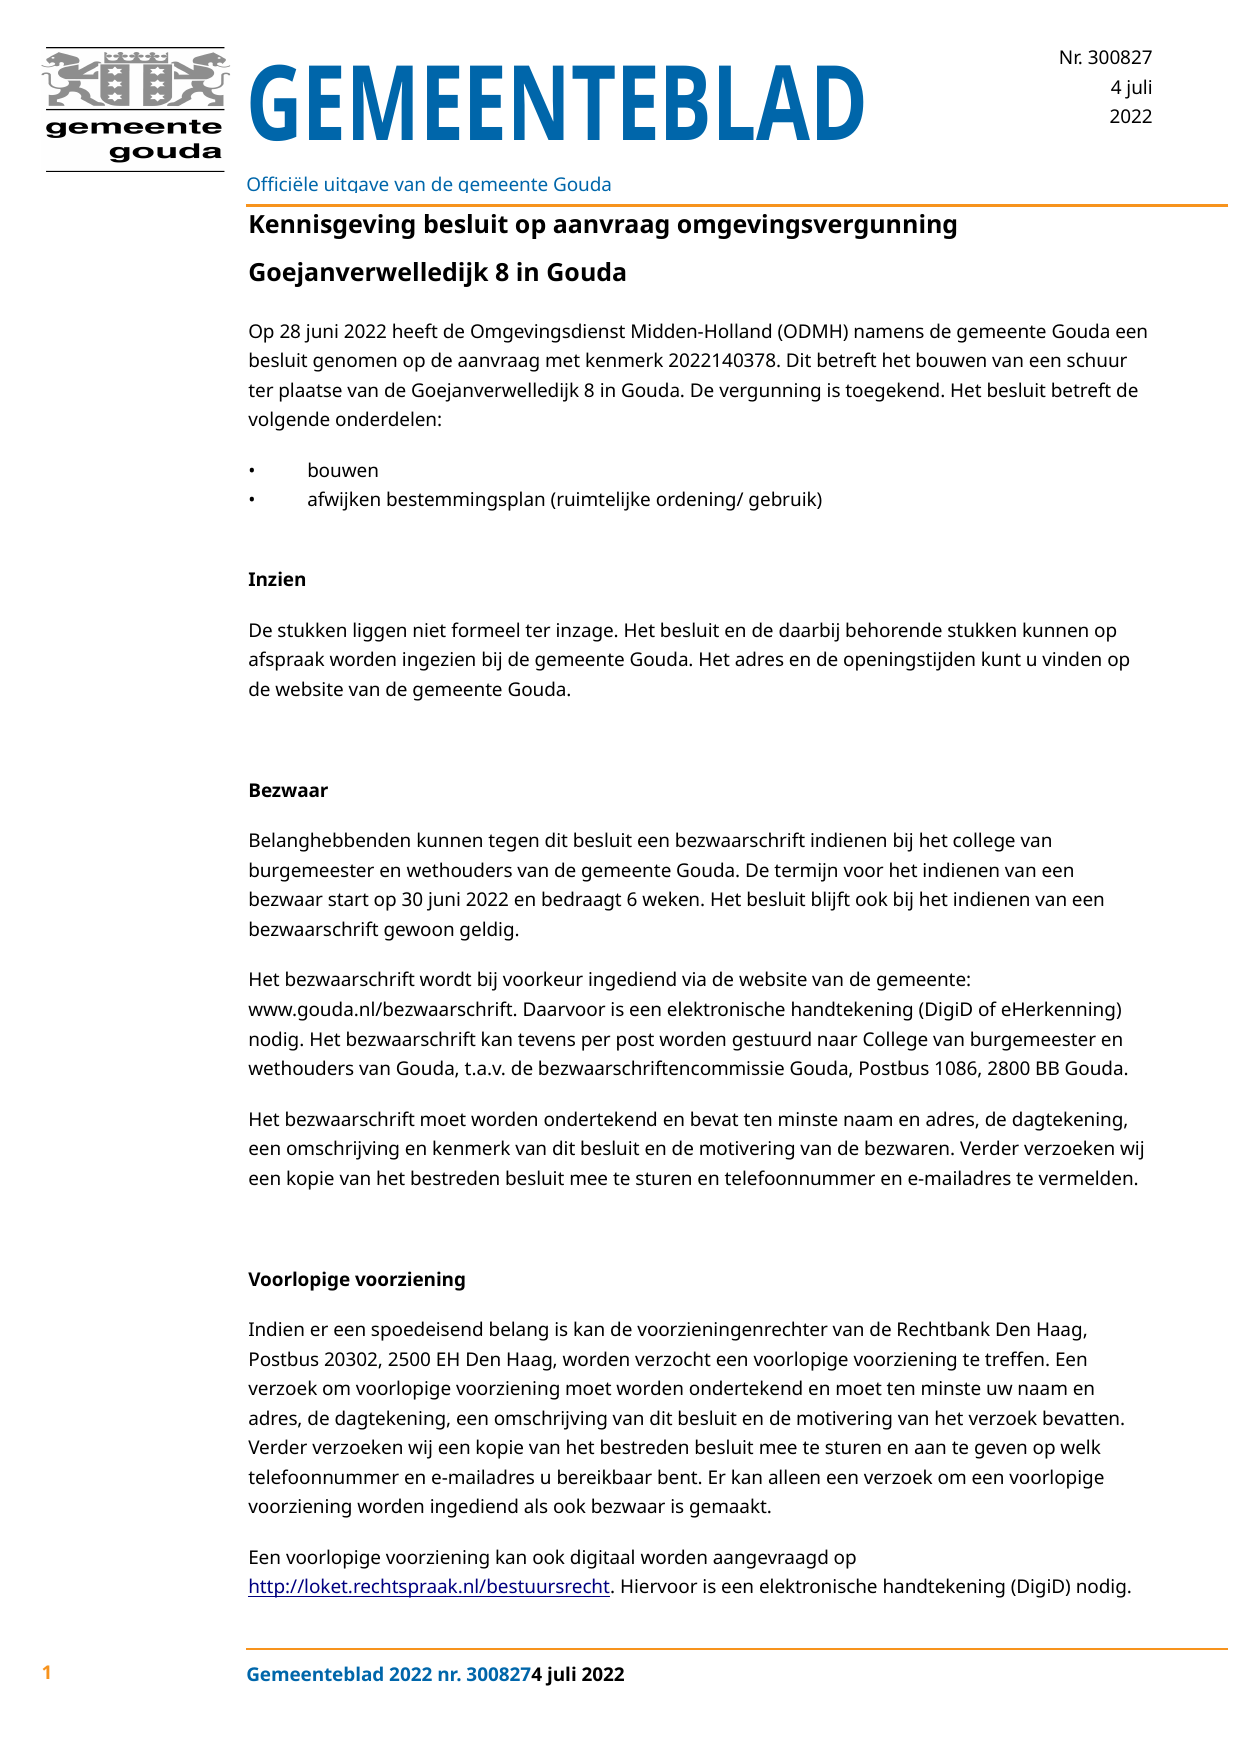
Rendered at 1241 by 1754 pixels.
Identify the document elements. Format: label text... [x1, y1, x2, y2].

picture [41, 47, 231, 172]
list bouwen [248, 457, 1152, 483]
text Op 28 juni 2022 heeft de Omgevingsdienst Midden-Holland (ODMH) namens de gemeente Gouda een besluit genomen op de aanvraag met kenmerk 2022140378. Dit betreft het bouwen van een schuur ter plaatse van de Goejanverwelledijk 8 in Gouda. De vergunning is toegekend. Het besluit betreft de volgende onderdelen: [248, 318, 1152, 432]
list afwijken bestemmingsplan (ruimtelijke ordening/ gebruik) [248, 487, 1152, 512]
text Indien er een spoedeisend belang is kan de voorzieningenrechter van de Rechtbank Den Haag, Postbus 20302, 2500 EH Den Haag, worden verzocht een voorlopige voorziening te treffen. Een verzoek om voorlopige voorziening moet worden ondertekend en moet ten minste uw naam en adres, de dagtekening, een omschrijving van dit besluit en de motivering van het verzoek bevatten. Verder verzoeken wij een kopie van het bestreden besluit mee te sturen en aan te geven op welk telefoonnummer en e-mailadres u bereikbaar bent. Er kan alleen een verzoek om een voorlopige voorziening worden ingediend als ook bezwaar is gemaakt. [248, 1316, 1152, 1519]
text Voorlopige voorziening [248, 1266, 1152, 1292]
text Inzien [248, 567, 1152, 592]
text Een voorlopige voorziening kan ook digitaal worden aangevraagd op http://loket.rechtspraak.nl/bestuursrecht. Hiervoor is een elektronische handtekening (DigiD) nodig. [248, 1544, 1152, 1599]
text Het bezwaarschrift wordt bij voorkeur ingediend via de website van de gemeente: www.gouda.nl/bezwaarschrift. Daarvoor is een elektronische handtekening (DigiD of eHerkenning) nodig. Het bezwaarschrift kan tevens per post worden gestuurd naar College van burgemeester en wethouders van Gouda, t.a.v. de bezwaarschriftencommissie Gouda, Postbus 1086, 2800 BB Gouda. [248, 967, 1152, 1081]
text De stukken liggen niet formeel ter inzage. Het besluit en de daarbij behorende stukken kunnen op afspraak worden ingezien bij de gemeente Gouda. Het adres en de openingstijden kunt u vinden op de website van de gemeente Gouda. [248, 617, 1152, 702]
text Belanghebbenden kunnen tegen dit besluit een bezwaarschrift indienen bij het college van burgemeester en wethouders van de gemeente Gouda. De termijn voor het indienen van een bezwaar start op 30 juni 2022 en bedraagt 6 weken. Het besluit blijft ook bij het indienen van een bezwaarschrift gewoon geldig. [248, 827, 1152, 942]
text Het bezwaarschrift moet worden ondertekend en bevat ten minste naam en adres, de dagtekening, een omschrijving en kenmerk van dit besluit en de motivering van de bezwaren. Verder verzoeken wij een kopie van het bestreden besluit mee te sturen en telefoonnummer en e-mailadres te vermelden. [248, 1106, 1152, 1191]
text Bezwaar [248, 777, 1152, 803]
text Kennisgeving besluit op aanvraag omgevingsvergunning Goejanverwelledijk 8 in Gouda [248, 207, 1152, 288]
